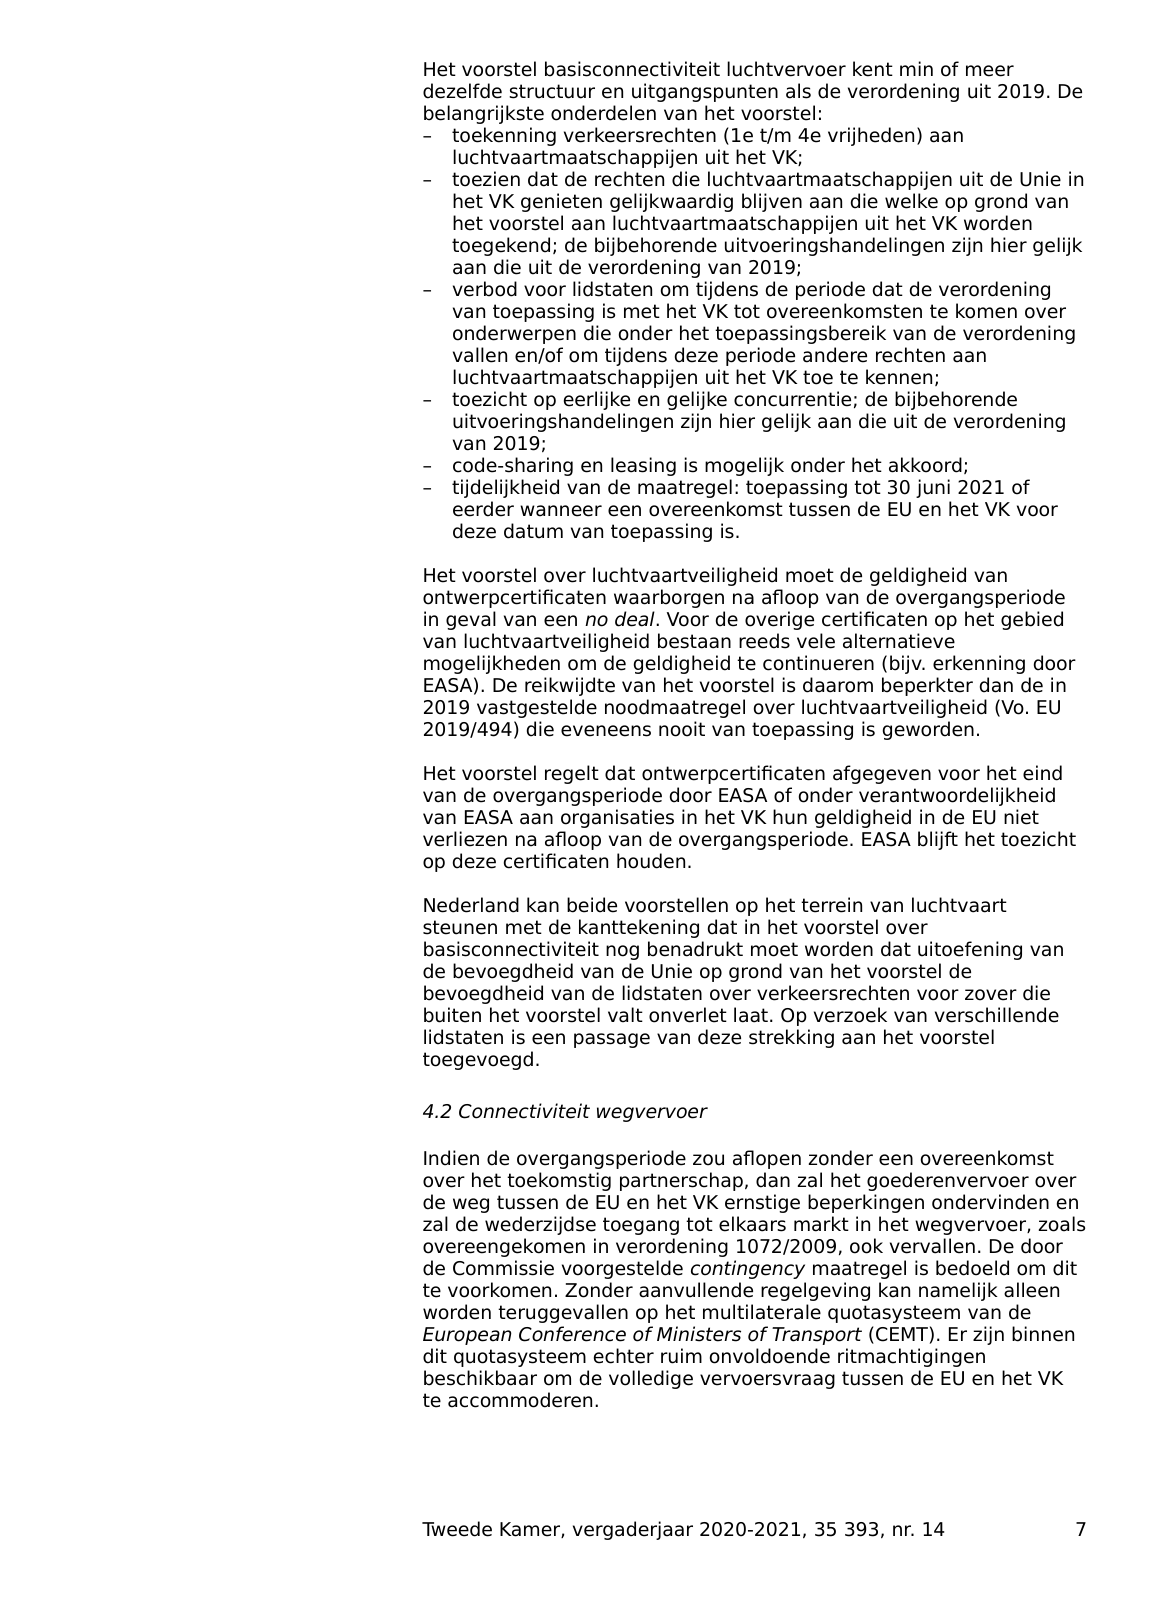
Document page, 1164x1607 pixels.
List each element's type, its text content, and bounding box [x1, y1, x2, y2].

text Het voorstel regelt dat ontwerpcertificaten afgegeven voor het eind van de overgangsperiode door EASA of onder verantwoordelijkheid van EASA aan organisaties in het VK hun geldigheid in de EU niet verliezen na afloop van de overgangsperiode. EASA blijft het toezicht op deze certificaten houden. [422, 763, 1087, 873]
text – verbod voor lidstaten om tijdens de periode dat de verordening van toepassing is met het VK tot overeenkomsten te komen over onderwerpen die onder het toepassingsbereik van de verordening vallen en/of om tijdens deze periode andere rechten aan luchtvaartmaatschappijen uit het VK toe te kennen; [422, 279, 1087, 389]
text Het voorstel over luchtvaartveiligheid moet de geldigheid van ontwerpcertificaten waarborgen na afloop van de overgangsperiode in geval van een no deal. Voor de overige certificaten op het gebied van luchtvaartveiligheid bestaan reeds vele alternatieve mogelijkheden om de geldigheid te continueren (bijv. erkenning door EASA). De reikwijdte van het voorstel is daarom beperkter dan de in 2019 vastgestelde noodmaatregel over luchtvaartveiligheid (Vo. EU 2019/494) die eveneens nooit van toepassing is geworden. [422, 565, 1087, 741]
text – toekenning verkeersrechten (1e t/m 4e vrijheden) aan luchtvaartmaatschappijen uit het VK; [422, 125, 1087, 169]
text – toezicht op eerlijke en gelijke concurrentie; de bijbehorende uitvoeringshandelingen zijn hier gelijk aan die uit de verordening van 2019; [422, 389, 1087, 455]
subtitle 4.2 Connectiviteit wegvervoer [422, 1101, 1087, 1123]
text – code-sharing en leasing is mogelijk onder het akkoord; [422, 455, 1087, 477]
text – tijdelijkheid van de maatregel: toepassing tot 30 juni 2021 of eerder wanneer een overeenkomst tussen de EU en het VK voor deze datum van toepassing is. [422, 477, 1087, 543]
text Nederland kan beide voorstellen op het terrein van luchtvaart steunen met de kanttekening dat in het voorstel over basisconnectiviteit nog benadrukt moet worden dat uitoefening van de bevoegdheid van de Unie op grond van het voorstel de bevoegdheid van de lidstaten over verkeersrechten voor zover die buiten het voorstel valt onverlet laat. Op verzoek van verschillende lidstaten is een passage van deze strekking aan het voorstel toegevoegd. [422, 895, 1087, 1071]
text – toezien dat de rechten die luchtvaartmaatschappijen uit de Unie in het VK genieten gelijkwaardig blijven aan die welke op grond van het voorstel aan luchtvaartmaatschappijen uit het VK worden toegekend; de bijbehorende uitvoeringshandelingen zijn hier gelijk aan die uit de verordening van 2019; [422, 169, 1087, 279]
text Het voorstel basisconnectiviteit luchtvervoer kent min of meer dezelfde structuur en uitgangspunten als de verordening uit 2019. De belangrijkste onderdelen van het voorstel: [422, 59, 1087, 125]
text Indien de overgangsperiode zou aflopen zonder een overeenkomst over het toekomstig partnerschap, dan zal het goederenvervoer over de weg tussen de EU en het VK ernstige beperkingen ondervinden en zal de wederzijdse toegang tot elkaars markt in het wegvervoer, zoals overeengekomen in verordening 1072/2009, ook vervallen. De door de Commissie voorgestelde contingency maatregel is bedoeld om dit te voorkomen. Zonder aanvullende regelgeving kan namelijk alleen worden teruggevallen op het multilaterale quotasysteem van de European Conference of Ministers of Transport (CEMT). Er zijn binnen dit quotasysteem echter ruim onvoldoende ritmachtigingen beschikbaar om de volledige vervoersvraag tussen de EU en het VK te accommoderen. [422, 1148, 1087, 1411]
